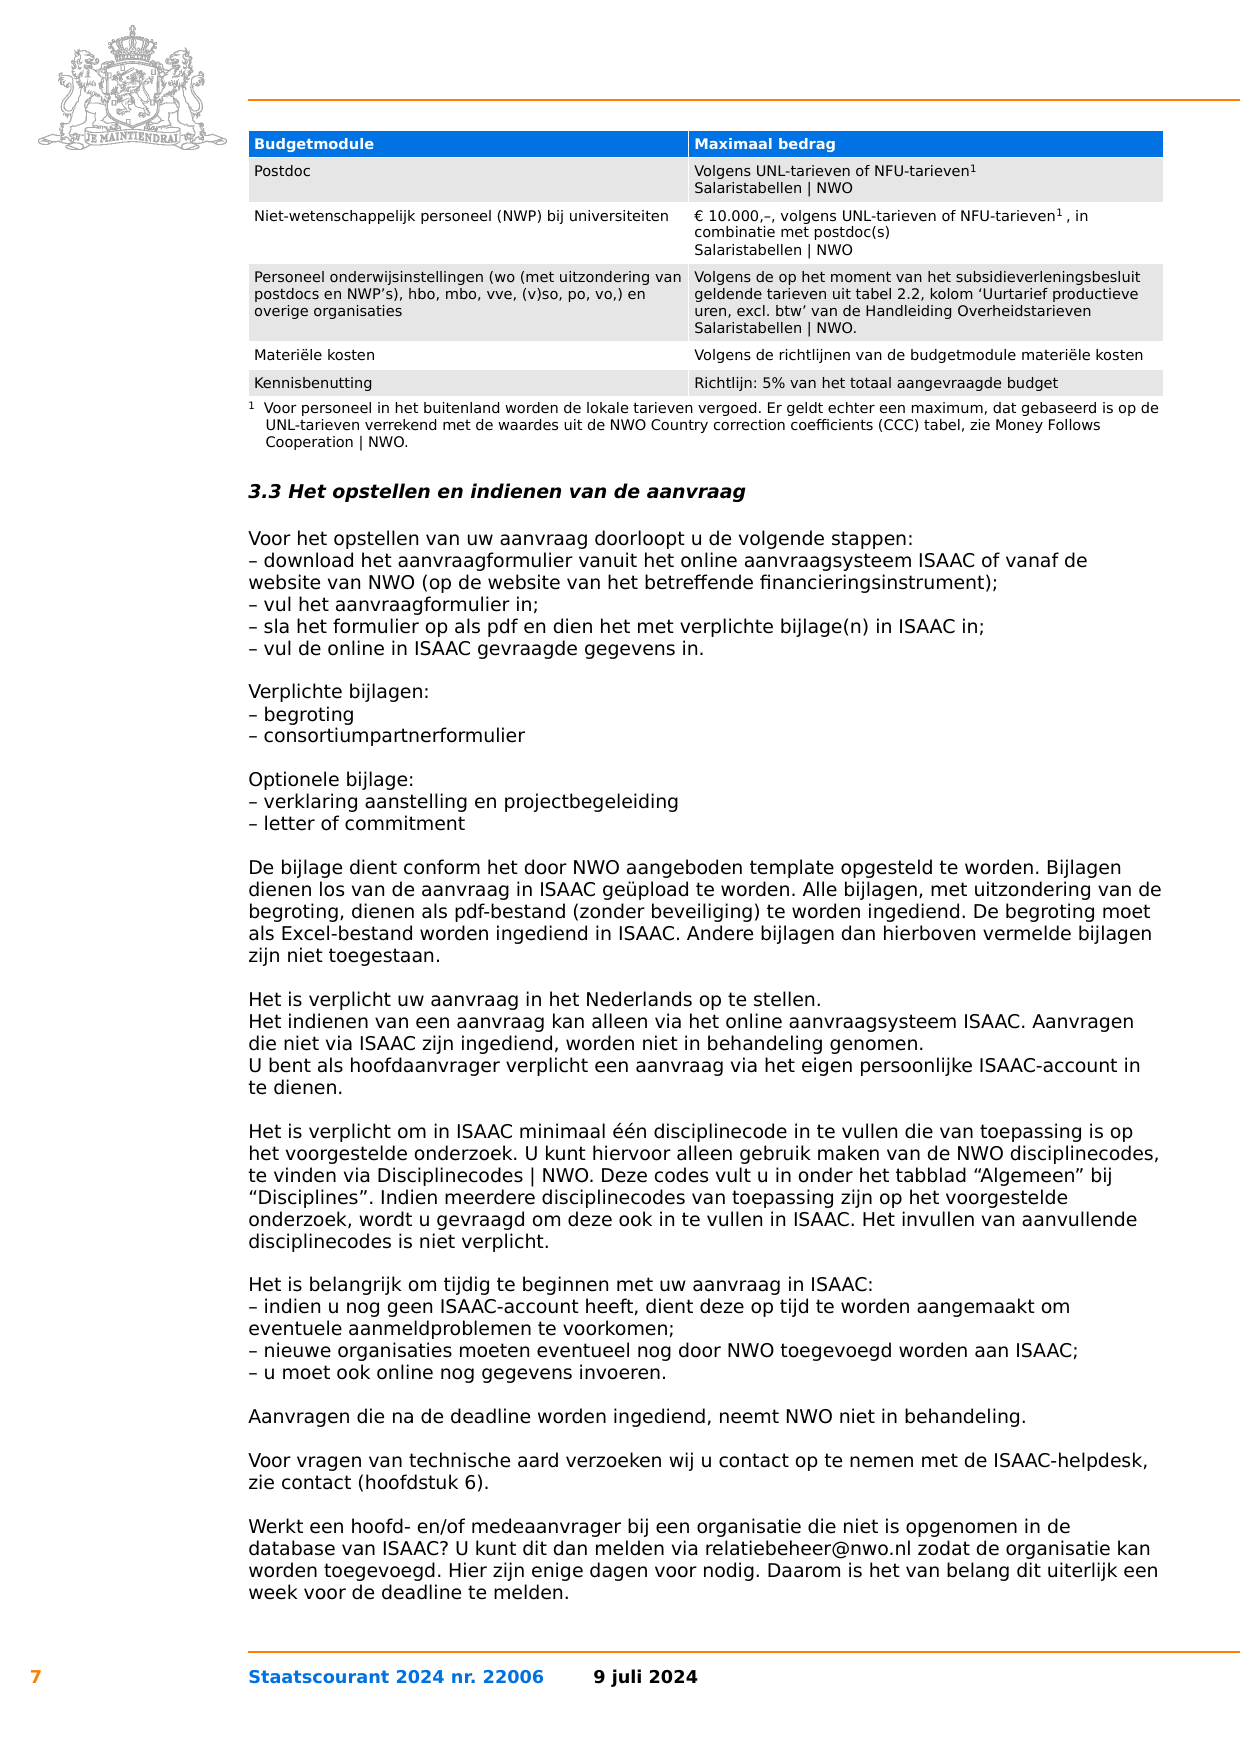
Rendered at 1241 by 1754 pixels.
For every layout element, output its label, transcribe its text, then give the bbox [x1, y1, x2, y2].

table_cell 1 Voor personeel in het buitenland worden de lokale tarieven vergoed. Er geldt echter een maximum, dat gebaseerd is op de UNL-tarieven verrekend met de waardes uit de NWO Country correction coefficients (CCC) tabel, zie Money Follows Cooperation | NWO. [248, 397, 1163, 451]
text – vul het aanvraagformulier in; [248, 594, 1163, 616]
text Verplichte bijlagen: [248, 681, 1163, 703]
table_cell Kennisbenutting [249, 370, 688, 396]
table_cell Personeel onderwijsinstellingen (wo (met uitzondering van postdocs en NWP’s), hbo, mbo, vve, (v)so, po, vo,) en overige organisaties [249, 264, 688, 341]
text – consortiumpartnerformulier [248, 725, 1163, 747]
text – sla het formulier op als pdf en dien het met verplichte bijlage(n) in ISAAC in; [248, 616, 1163, 638]
subtitle 3.3 Het opstellen en indienen van de aanvraag [248, 481, 1163, 503]
table_cell Volgens UNL-tarieven of NFU-tarieven1 Salaristabellen | NWO [689, 158, 1163, 202]
text U bent als hoofdaanvrager verplicht een aanvraag via het eigen persoonlijke ISAAC-account in te dienen. [248, 1055, 1163, 1099]
text Het is verplicht uw aanvraag in het Nederlands op te stellen. [248, 989, 1163, 1011]
table_cell Richtlijn: 5% van het totaal aangevraagde budget [689, 370, 1163, 396]
text Voor vragen van technische aard verzoeken wij u contact op te nemen met de ISAAC-helpdesk, zie contact (hoofdstuk 6). [248, 1450, 1163, 1494]
picture [38, 25, 227, 150]
text Het indienen van een aanvraag kan alleen via het online aanvraagsysteem ISAAC. Aanvragen die niet via ISAAC zijn ingediend, worden niet in behandeling genomen. [248, 1011, 1163, 1055]
text Werkt een hoofd- en/of medeaanvrager bij een organisatie die niet is opgenomen in de database van ISAAC? U kunt dit dan melden via relatiebeheer@nwo.nl zodat de organisatie kan worden toegevoegd. Hier zijn enige dagen voor nodig. Daarom is het van belang dit uiterlijk een week voor de deadline te melden. [248, 1516, 1163, 1604]
text Optionele bijlage: [248, 769, 1163, 791]
table_header Budgetmodule [249, 131, 688, 157]
text – u moet ook online nog gegevens invoeren. [248, 1362, 1163, 1384]
table_cell Volgens de richtlijnen van de budgetmodule materiële kosten [689, 343, 1163, 369]
table_cell € 10.000,–, volgens UNL-tarieven of NFU-tarieven1, in combinatie met postdoc(s) Salaristabellen | NWO [689, 203, 1163, 263]
text – nieuwe organisaties moeten eventueel nog door NWO toegevoegd worden aan ISAAC; [248, 1340, 1163, 1362]
text – vul de online in ISAAC gevraagde gegevens in. [248, 638, 1163, 659]
text – indien u nog geen ISAAC-account heeft, dient deze op tijd te worden aangemaakt om eventuele aanmeldproblemen te voorkomen; [248, 1296, 1163, 1340]
text De bijlage dient conform het door NWO aangeboden template opgesteld te worden. Bijlagen dienen los van de aanvraag in ISAAC geüpload te worden. Alle bijlagen, met uitzondering van de begroting, dienen als pdf-bestand (zonder beveiliging) te worden ingediend. De begroting moet als Excel-bestand worden ingediend in ISAAC. Andere bijlagen dan hierboven vermelde bijlagen zijn niet toegestaan. [248, 857, 1163, 967]
text – letter of commitment [248, 813, 1163, 835]
table_cell Volgens de op het moment van het subsidieverleningsbesluit geldende tarieven uit tabel 2.2, kolom ‘Uurtarief productieve uren, excl. btw’ van de Handleiding Overheidstarieven Salaristabellen | NWO. [689, 264, 1163, 341]
text – begroting [248, 703, 1163, 725]
table_header Maximaal bedrag [689, 131, 1163, 157]
text Het is belangrijk om tijdig te beginnen met uw aanvraag in ISAAC: [248, 1274, 1163, 1296]
text Aanvragen die na de deadline worden ingediend, neemt NWO niet in behandeling. [248, 1406, 1163, 1428]
text Voor het opstellen van uw aanvraag doorloopt u de volgende stappen: [248, 528, 1163, 550]
table_cell Postdoc [249, 158, 688, 202]
text – verklaring aanstelling en projectbegeleiding [248, 791, 1163, 813]
text – download het aanvraagformulier vanuit het online aanvraagsysteem ISAAC of vanaf de website van NWO (op de website van het betreffende financieringsinstrument); [248, 550, 1163, 594]
table_cell Niet-wetenschappelijk personeel (NWP) bij universiteiten [249, 203, 688, 263]
table_cell Materiële kosten [249, 343, 688, 369]
text Het is verplicht om in ISAAC minimaal één disciplinecode in te vullen die van toepassing is op het voorgestelde onderzoek. U kunt hiervoor alleen gebruik maken van de NWO disciplinecodes, te vinden via Disciplinecodes | NWO. Deze codes vult u in onder het tabblad “Algemeen” bij “Disciplines”. Indien meerdere disciplinecodes van toepassing zijn op het voorgestelde onderzoek, wordt u gevraagd om deze ook in te vullen in ISAAC. Het invullen van aanvullende disciplinecodes is niet verplicht. [248, 1121, 1163, 1252]
